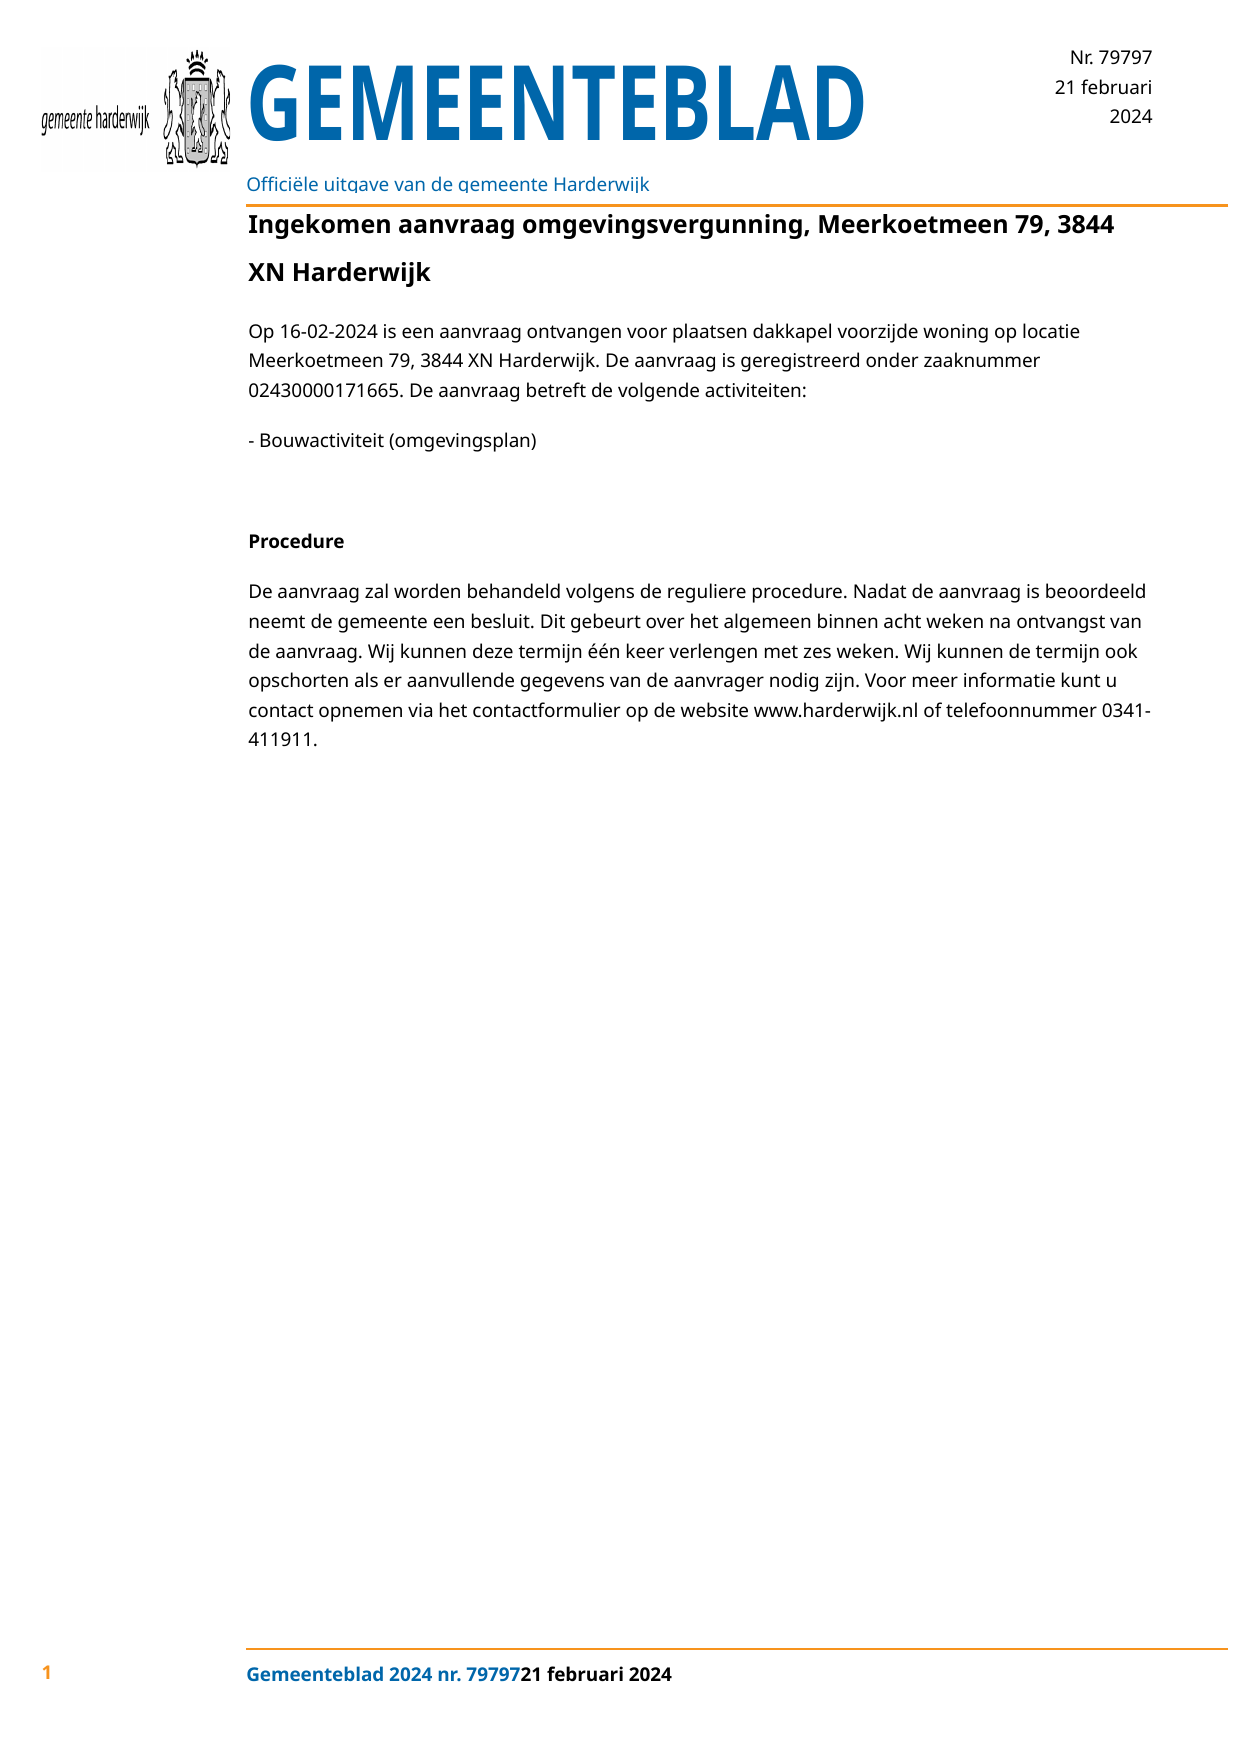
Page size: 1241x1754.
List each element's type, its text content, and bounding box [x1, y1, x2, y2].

text Procedure [248, 528, 1152, 554]
text Ingekomen aanvraag omgevingsvergunning, Meerkoetmeen 79, 3844 XN Harderwijk [248, 207, 1152, 288]
text Op 16-02-2024 is een aanvraag ontvangen voor plaatsen dakkapel voorzijde woning op locatie Meerkoetmeen 79, 3844 XN Harderwijk. De aanvraag is geregistreerd onder zaaknummer 02430000171665. De aanvraag betreft de volgende activiteiten: [248, 318, 1152, 403]
text - Bouwactiviteit (omgevingsplan) [248, 427, 1152, 453]
text De aanvraag zal worden behandeld volgens de reguliere procedure. Nadat de aanvraag is beoordeeld neemt de gemeente een besluit. Dit gebeurt over het algemeen binnen acht weken na ontvangst van de aanvraag. Wij kunnen deze termijn één keer verlengen met zes weken. Wij kunnen de termijn ook opschorten als er aanvullende gegevens van de aanvrager nodig zijn. Voor meer informatie kunt u contact opnemen via het contactformulier op de website www.harderwijk.nl of telefoonnummer 0341-411911. [248, 579, 1152, 752]
picture [41, 47, 231, 172]
